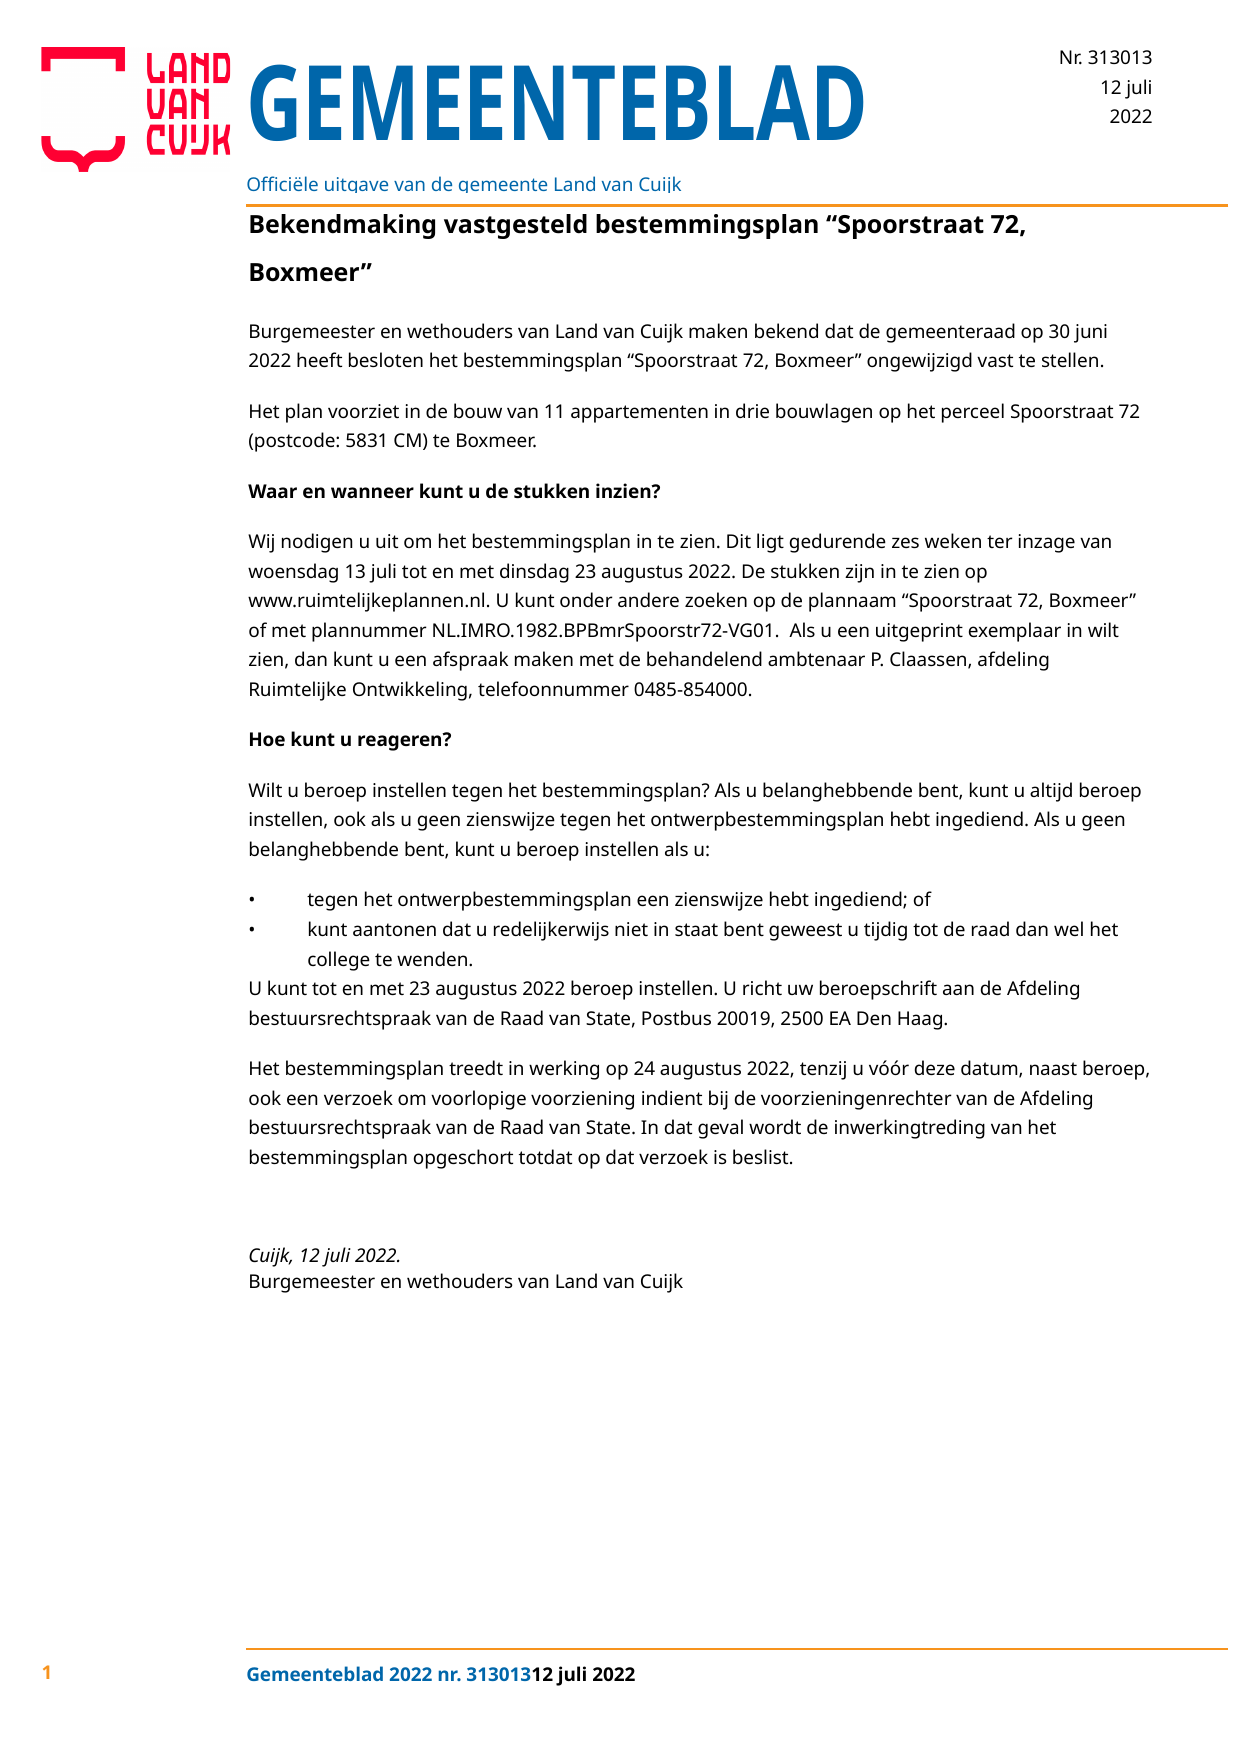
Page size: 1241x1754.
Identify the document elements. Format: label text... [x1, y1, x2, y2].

text U kunt tot en met 23 augustus 2022 beroep instellen. U richt uw beroepschrift aan de Afdeling bestuursrechtspraak van de Raad van State, Postbus 20019, 2500 EA Den Haag. [248, 975, 1152, 1031]
list kunt aantonen dat u redelijkerwijs niet in staat bent geweest u tijdig tot de raad dan wel het college te wenden. [248, 916, 1152, 972]
picture [41, 47, 231, 172]
text Wilt u beroep instellen tegen het bestemmingsplan? Als u belanghebbende bent, kunt u altijd beroep instellen, ook als u geen zienswijze tegen het ontwerpbestemmingsplan hebt ingediend. Als u geen belanghebbende bent, kunt u beroep instellen als u: [248, 777, 1152, 862]
text Wij nodigen u uit om het bestemmingsplan in te zien. Dit ligt gedurende zes weken ter inzage van woensdag 13 juli tot en met dinsdag 23 augustus 2022. De stukken zijn in te zien op www.ruimtelijkeplannen.nl. U kunt onder andere zoeken op de plannaam “Spoorstraat 72, Boxmeer” of met plannummer NL.IMRO.1982.BPBmrSpoorstr72-VG01. Als u een uitgeprint exemplaar in wilt zien, dan kunt u een afspraak maken met de behandelend ambtenaar P. Claassen, afdeling Ruimtelijke Ontwikkeling, telefoonnummer 0485-854000. [248, 528, 1152, 702]
list tegen het ontwerpbestemmingsplan een zienswijze hebt ingediend; of [248, 887, 1152, 912]
text Cuijk, 12 juli 2022. [248, 1242, 1152, 1268]
text Burgemeester en wethouders van Land van Cuijk maken bekend dat de gemeenteraad op 30 juni 2022 heeft besloten het bestemmingsplan “Spoorstraat 72, Boxmeer” ongewijzigd vast te stellen. [248, 318, 1152, 373]
text Hoe kunt u reageren? [248, 727, 1152, 752]
text Het plan voorziet in de bouw van 11 appartementen in drie bouwlagen op het perceel Spoorstraat 72 (postcode: 5831 CM) te Boxmeer. [248, 398, 1152, 453]
text Waar en wanneer kunt u de stukken inzien? [248, 478, 1152, 504]
text Burgemeester en wethouders van Land van Cuijk [248, 1268, 1152, 1294]
text Het bestemmingsplan treedt in werking op 24 augustus 2022, tenzij u vóór deze datum, naast beroep, ook een verzoek om voorlopige voorziening indient bij de voorzieningenrechter van de Afdeling bestuursrechtspraak van de Raad van State. In dat geval wordt de inwerkingtreding van het bestemmingsplan opgeschort totdat op dat verzoek is beslist. [248, 1055, 1152, 1170]
text Bekendmaking vastgesteld bestemmingsplan “Spoorstraat 72, Boxmeer” [248, 207, 1152, 288]
